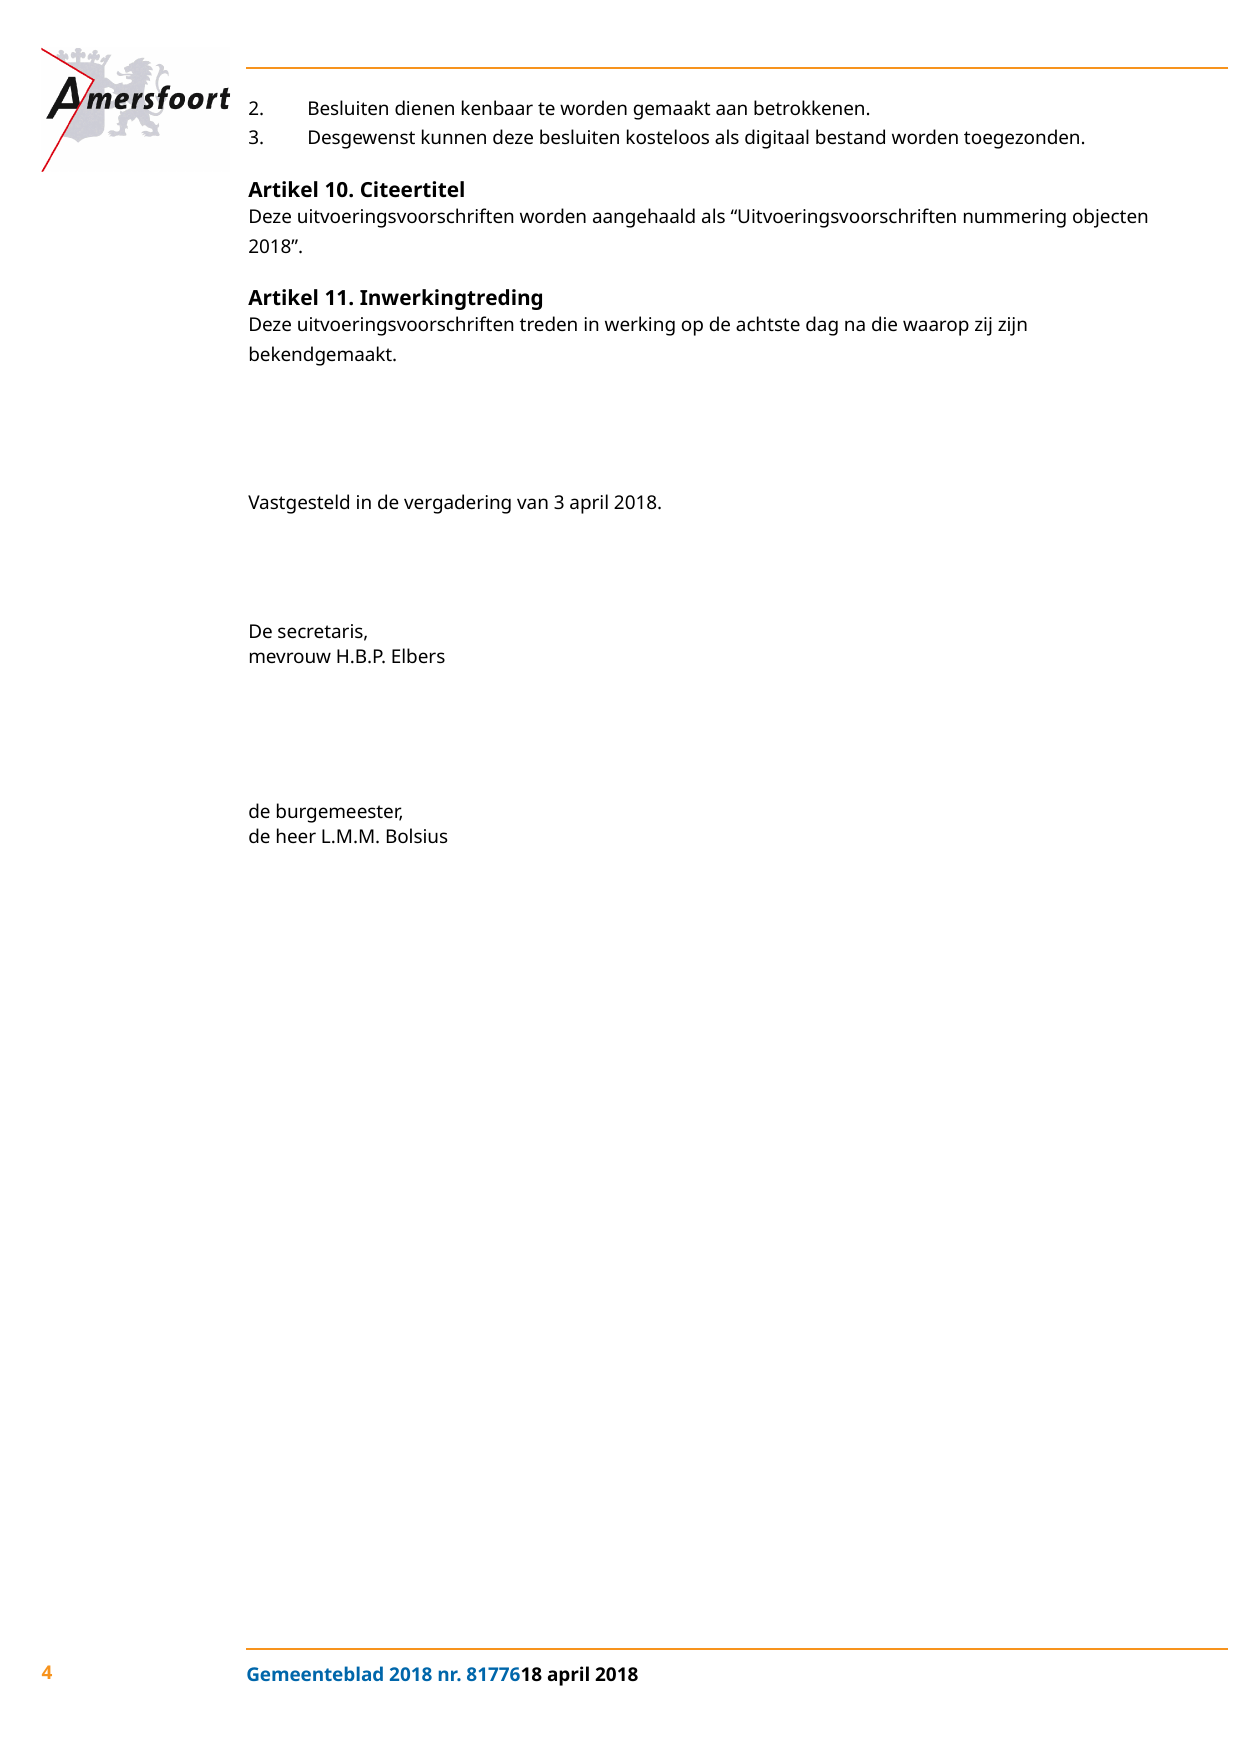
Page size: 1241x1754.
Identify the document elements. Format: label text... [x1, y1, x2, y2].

text Artikel 10. Citeertitel [248, 175, 1152, 203]
text Vastgesteld in de vergadering van 3 april 2018. [248, 489, 1152, 515]
text Artikel 11. Inwerkingtreding [248, 283, 1152, 312]
list Besluiten dienen kenbaar te worden gemaakt aan betrokkenen. [248, 95, 1152, 121]
text Deze uitvoeringsvoorschriften treden in werking op de achtste dag na die waarop zij zijn bekendgemaakt. [248, 312, 1152, 367]
text De secretaris, [248, 618, 1152, 643]
picture [41, 47, 231, 172]
text de heer L.M.M. Bolsius [248, 824, 1152, 849]
list Desgewenst kunnen deze besluiten kosteloos als digitaal bestand worden toegezonden. [248, 124, 1152, 150]
text mevrouw H.B.P. Elbers [248, 643, 1152, 669]
text Deze uitvoeringsvoorschriften worden aangehaald als “Uitvoeringsvoorschriften nummering objecten 2018”. [248, 203, 1152, 258]
text de burgemeester, [248, 798, 1152, 824]
